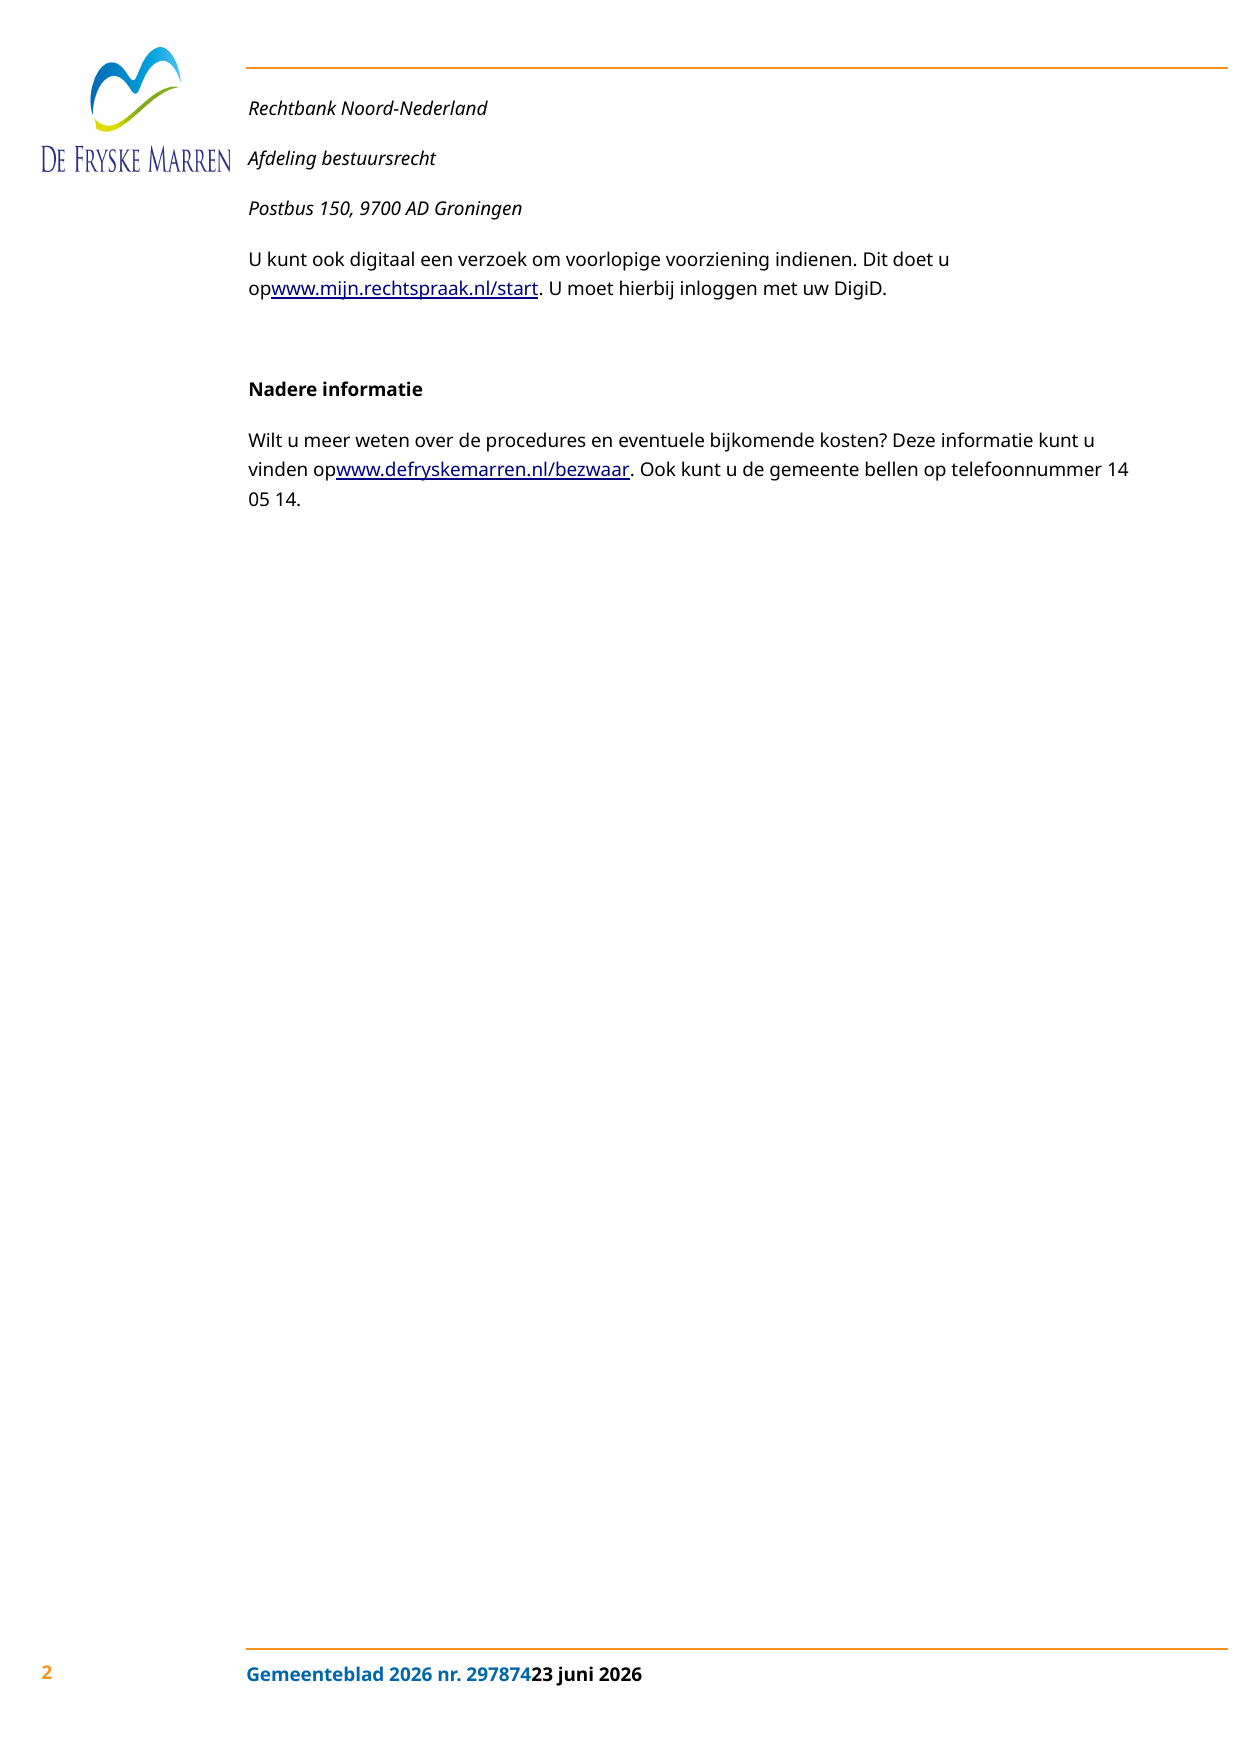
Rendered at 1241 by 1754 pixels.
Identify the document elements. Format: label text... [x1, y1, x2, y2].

text Wilt u meer weten over de procedures en eventuele bijkomende kosten? Deze informatie kunt u vinden opwww.defryskemarren.nl/bezwaar. Ook kunt u de gemeente bellen op telefoonnummer 14 05 14. [248, 427, 1152, 512]
picture [41, 47, 231, 172]
text Postbus 150, 9700 AD Groningen [248, 196, 1152, 221]
text Afdeling bestuursrecht [248, 145, 1152, 171]
text U kunt ook digitaal een verzoek om voorlopige voorziening indienen. Dit doet u opwww.mijn.rechtspraak.nl/start. U moet hierbij inloggen met uw DigiD. [248, 246, 1152, 301]
text Rechtbank Noord-Nederland [248, 95, 1152, 121]
text Nadere informatie [248, 376, 1152, 402]
